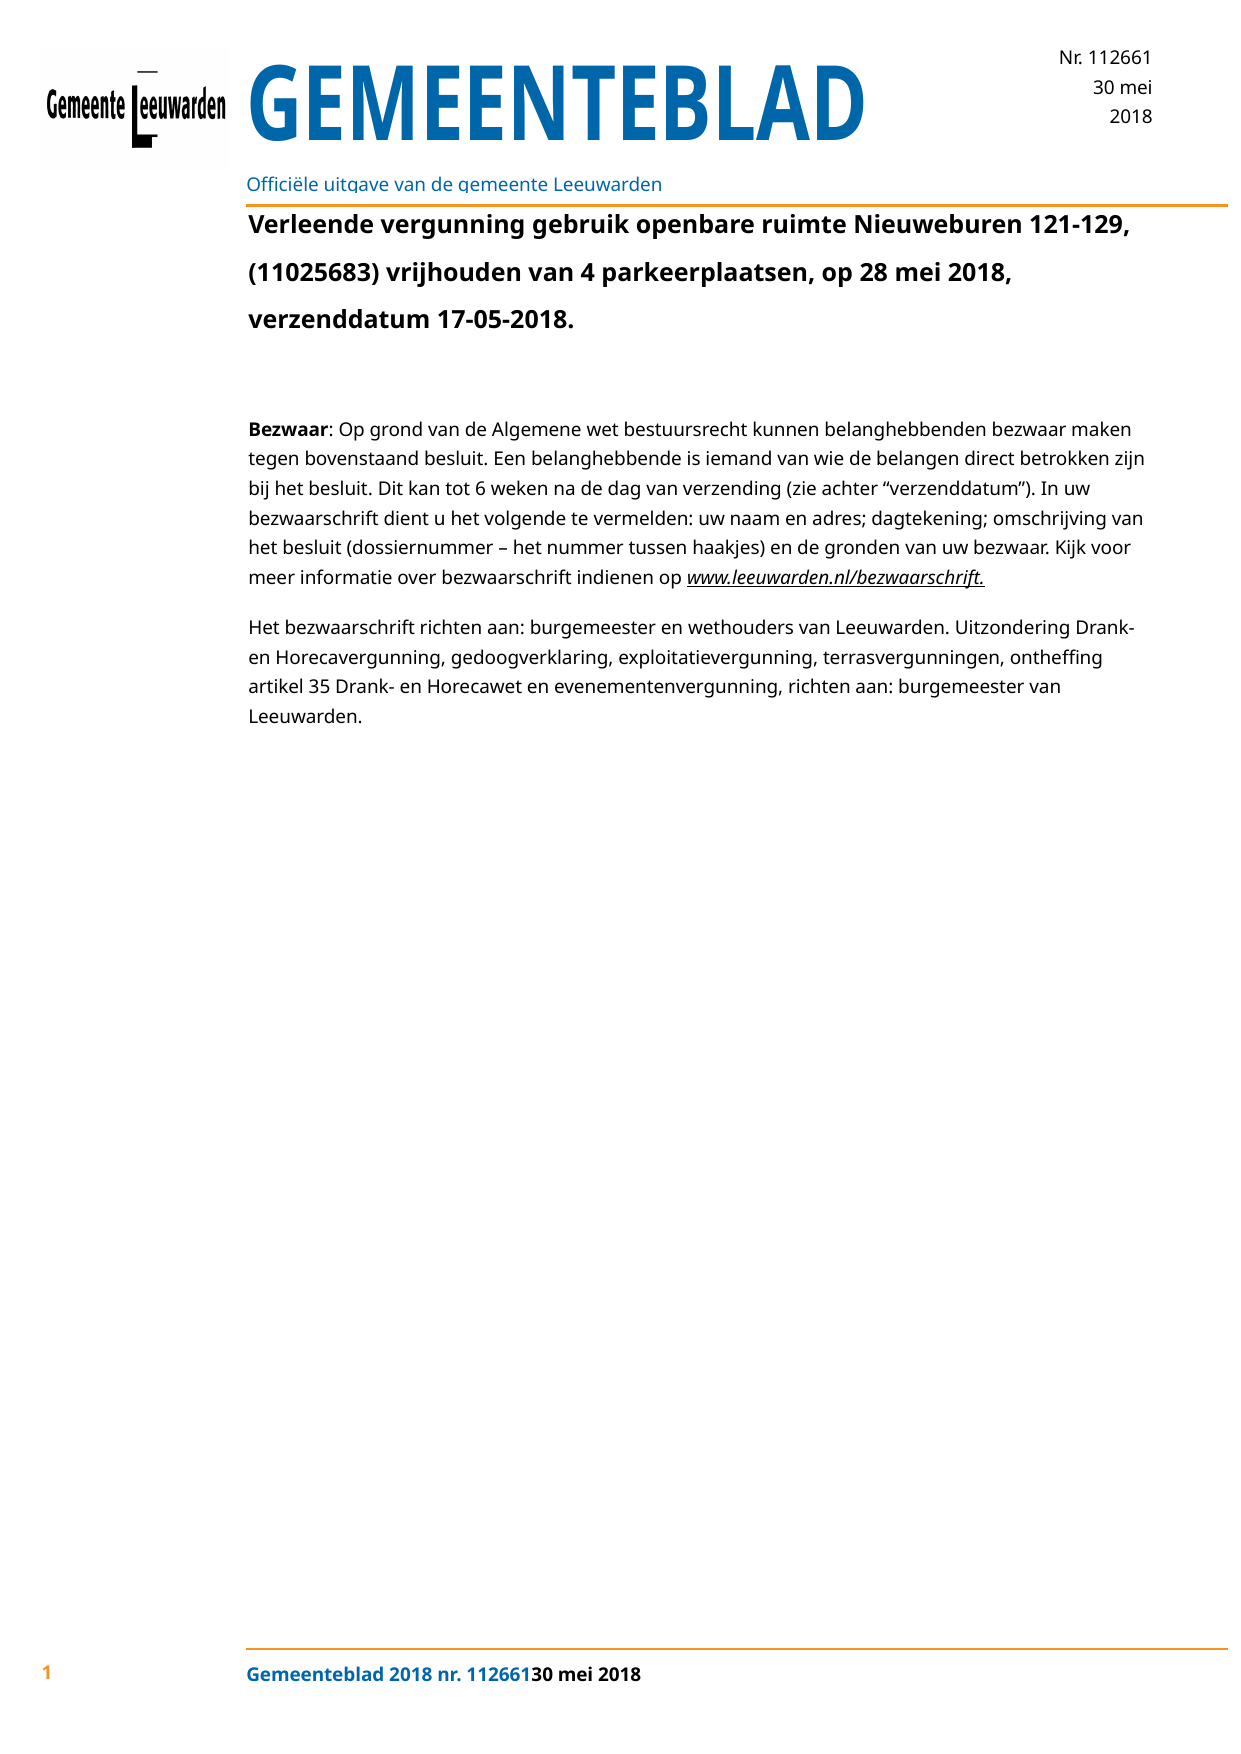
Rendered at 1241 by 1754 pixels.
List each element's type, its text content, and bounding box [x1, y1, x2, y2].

text Het bezwaarschrift richten aan: burgemeester en wethouders van Leeuwarden. Uitzondering Drank- en Horecavergunning, gedoogverklaring, exploitatievergunning, terrasvergunningen, ontheffing artikel 35 Drank- en Horecawet en evenementenvergunning, richten aan: burgemeester van Leeuwarden. [248, 614, 1152, 729]
picture [41, 47, 231, 172]
text Bezwaar: Op grond van de Algemene wet bestuursrecht kunnen belanghebbenden bezwaar maken tegen bovenstaand besluit. Een belanghebbende is iemand van wie de belangen direct betrokken zijn bij het besluit. Dit kan tot 6 weken na de dag van verzending (zie achter “verzenddatum”). In uw bezwaarschrift dient u het volgende te vermelden: uw naam en adres; dagtekening; omschrijving van het besluit (dossiernummer – het nummer tussen haakjes) en de gronden van uw bezwaar. Kijk voor meer informatie over bezwaarschrift indienen op www.leeuwarden.nl/bezwaarschrift. [248, 416, 1152, 589]
text Verleende vergunning gebruik openbare ruimte Nieuweburen 121-129, (11025683) vrijhouden van 4 parkeerplaatsen, op 28 mei 2018, verzenddatum 17-05-2018. [248, 207, 1152, 336]
